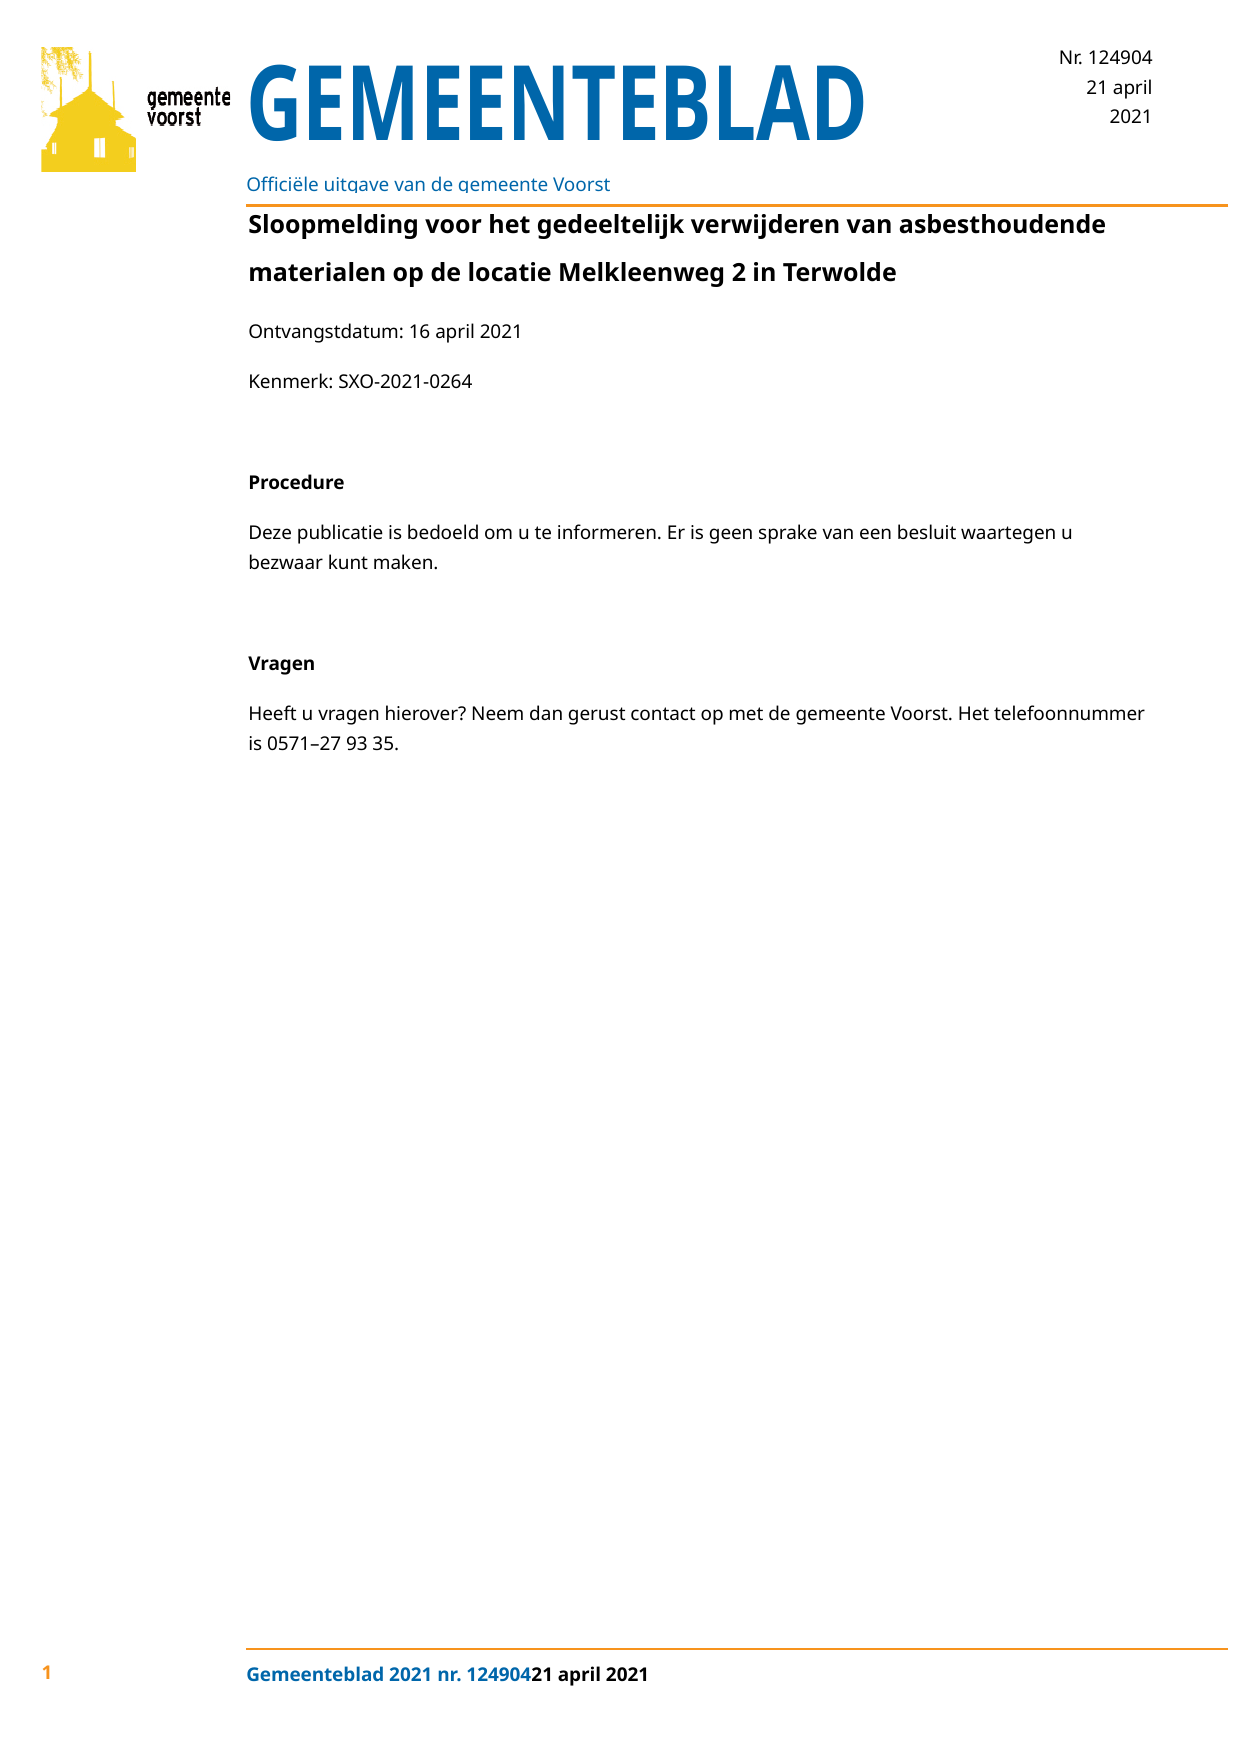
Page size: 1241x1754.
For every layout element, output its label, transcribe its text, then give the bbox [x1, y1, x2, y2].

text Vragen [248, 650, 1152, 676]
text Heeft u vragen hierover? Neem dan gerust contact op met de gemeente Voorst. Het telefoonnummer is 0571–27 93 35. [248, 700, 1152, 756]
text Deze publicatie is bedoeld om u te informeren. Er is geen sprake van een besluit waartegen u bezwaar kunt maken. [248, 519, 1152, 575]
picture [41, 47, 231, 172]
text Ontvangstdatum: 16 april 2021 [248, 318, 1152, 344]
text Kenmerk: SXO-2021-0264 [248, 368, 1152, 394]
text Procedure [248, 469, 1152, 495]
text Sloopmelding voor het gedeeltelijk verwijderen van asbesthoudende materialen op de locatie Melkleenweg 2 in Terwolde [248, 207, 1152, 288]
